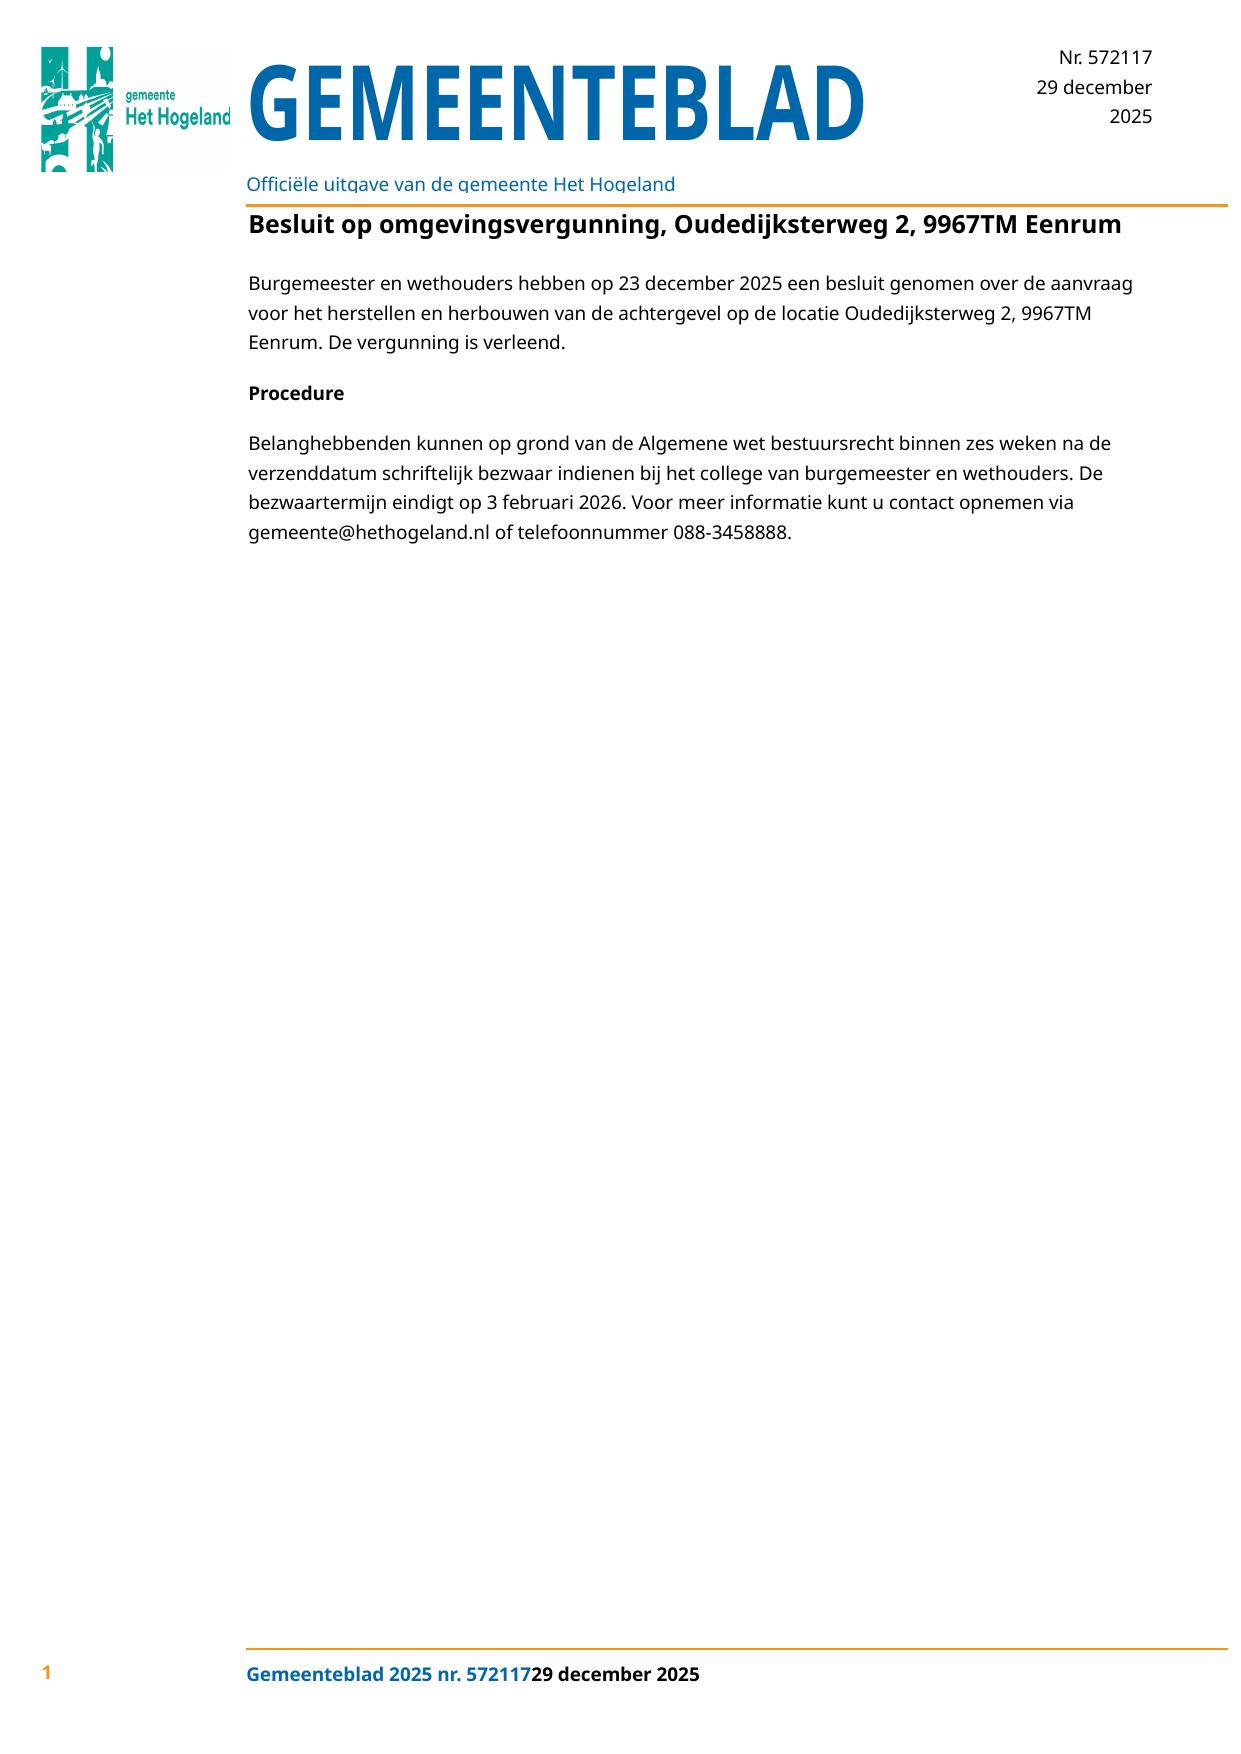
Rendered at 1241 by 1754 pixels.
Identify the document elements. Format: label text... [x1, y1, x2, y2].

text Besluit op omgevingsvergunning, Oudedijksterweg 2, 9967TM Eenrum [248, 207, 1152, 241]
picture [41, 47, 231, 172]
text Procedure [248, 380, 1152, 406]
text Burgemeester en wethouders hebben op 23 december 2025 een besluit genomen over de aanvraag voor het herstellen en herbouwen van de achtergevel op de locatie Oudedijksterweg 2, 9967TM Eenrum. De vergunning is verleend. [248, 270, 1152, 355]
text Belanghebbenden kunnen op grond van de Algemene wet bestuursrecht binnen zes weken na de verzenddatum schriftelijk bezwaar indienen bij het college van burgemeester en wethouders. De bezwaartermijn eindigt op 3 februari 2026. Voor meer informatie kunt u contact opnemen via gemeente@hethogeland.nl of telefoonnummer 088-3458888. [248, 430, 1152, 545]
